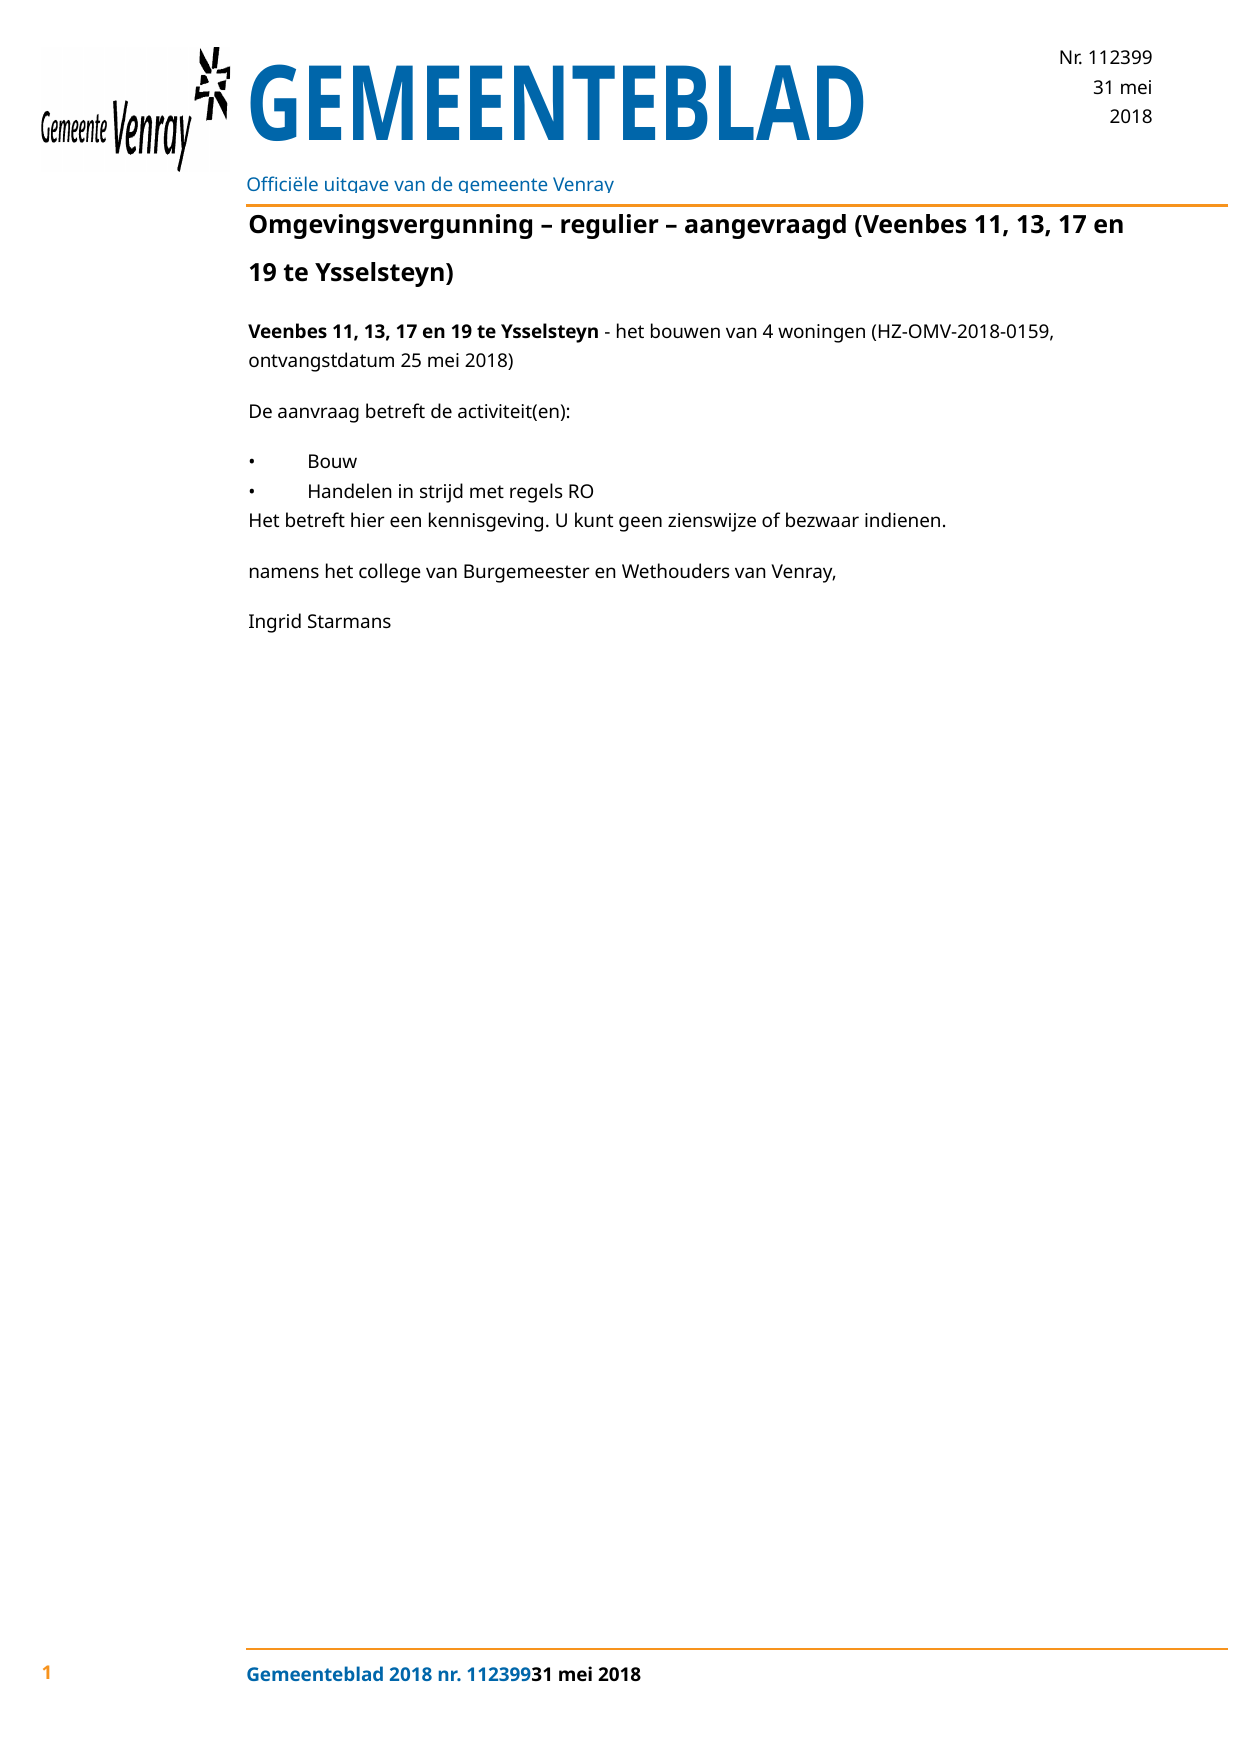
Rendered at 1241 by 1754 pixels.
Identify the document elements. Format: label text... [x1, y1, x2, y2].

picture [41, 47, 231, 172]
text Ingrid Starmans [248, 608, 1152, 634]
list Bouw [248, 448, 1152, 474]
list Handelen in strijd met regels RO [248, 478, 1152, 504]
text Omgevingsvergunning – regulier – aangevraagd (Veenbes 11, 13, 17 en 19 te Ysselsteyn) [248, 207, 1152, 288]
text Veenbes 11, 13, 17 en 19 te Ysselsteyn - het bouwen van 4 woningen (HZ-OMV-2018-0159, ontvangstdatum 25 mei 2018) [248, 318, 1152, 373]
text namens het college van Burgemeester en Wethouders van Venray, [248, 558, 1152, 584]
text De aanvraag betreft de activiteit(en): [248, 398, 1152, 424]
text Het betreft hier een kennisgeving. U kunt geen zienswijze of bezwaar indienen. [248, 507, 1152, 533]
